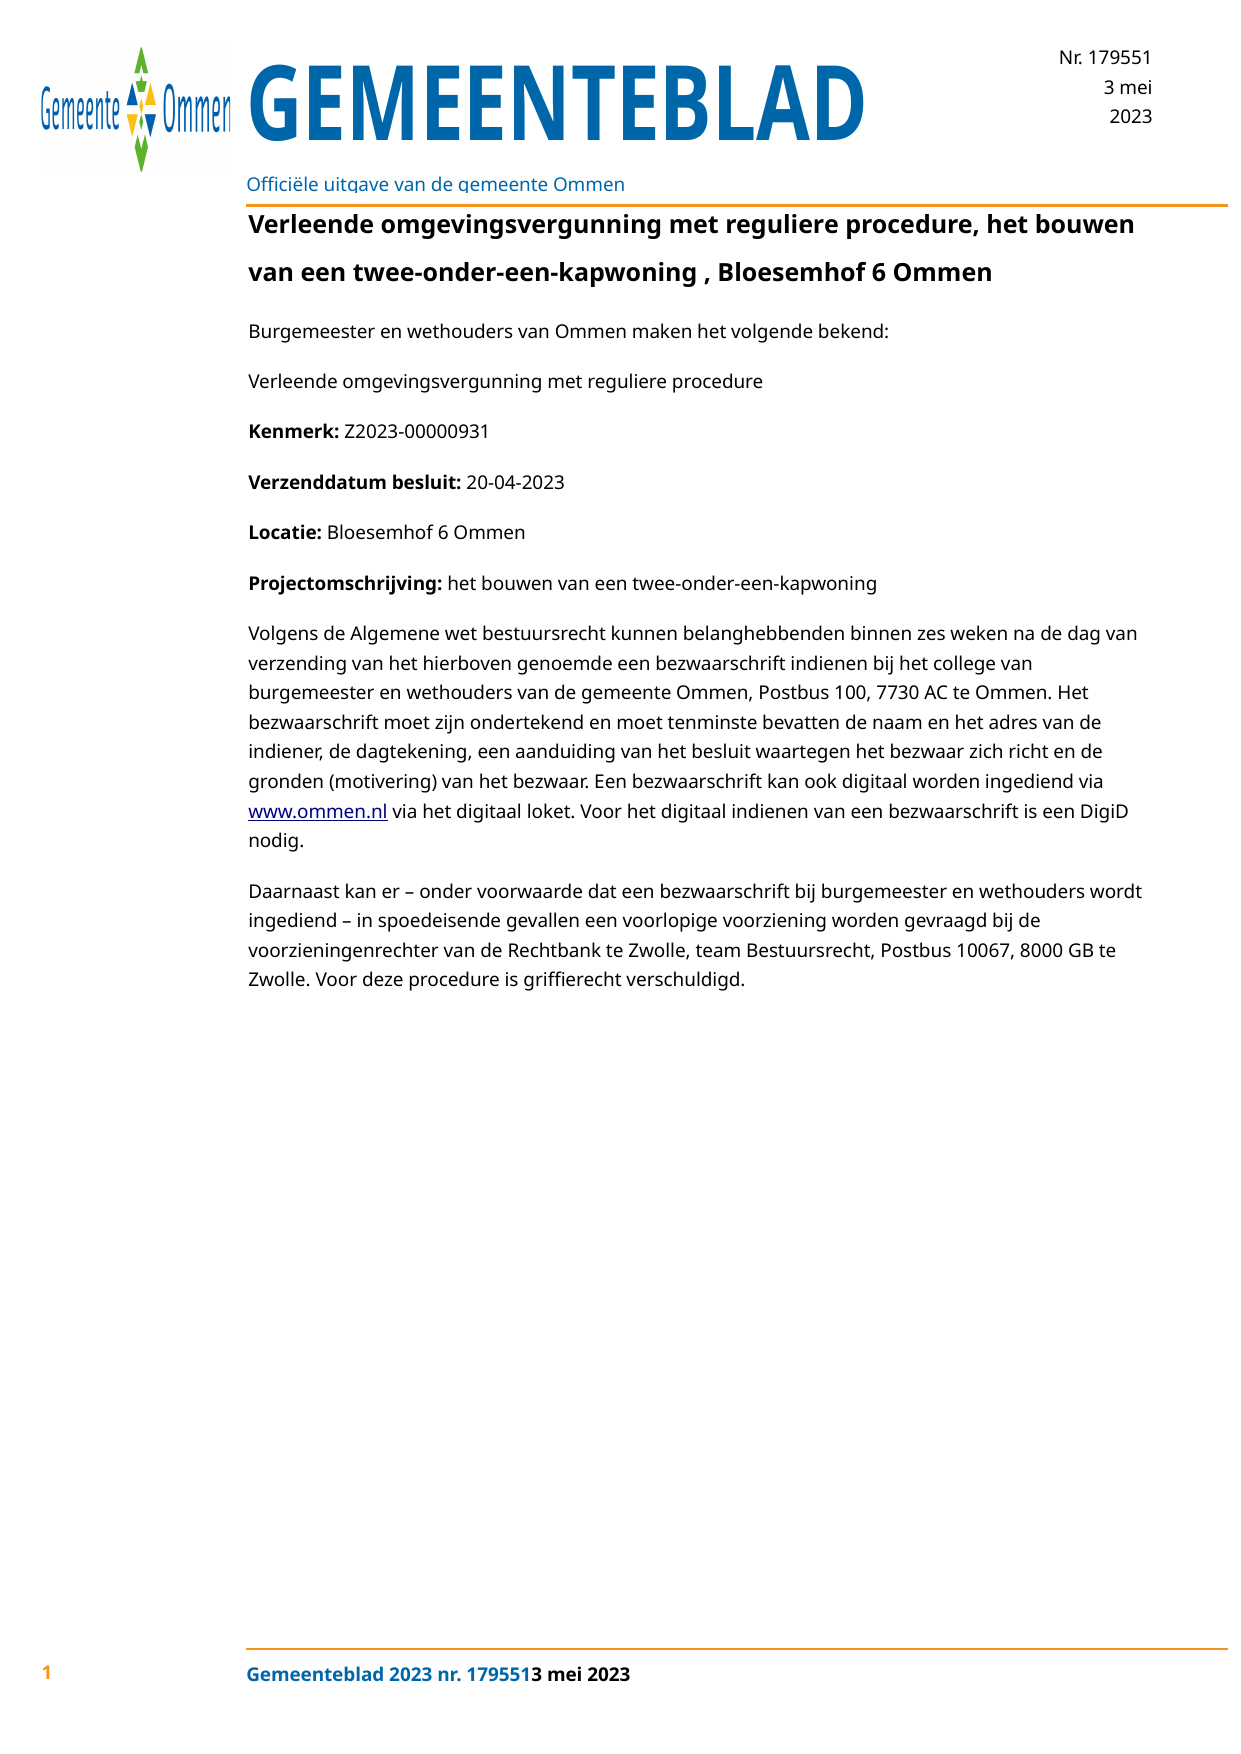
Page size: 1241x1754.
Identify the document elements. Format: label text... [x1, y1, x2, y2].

text Verzenddatum besluit: 20-04-2023 [248, 469, 1152, 495]
text Burgemeester en wethouders van Ommen maken het volgende bekend: [248, 318, 1152, 344]
text Locatie: Bloesemhof 6 Ommen [248, 519, 1152, 545]
text Verleende omgevingsvergunning met reguliere procedure, het bouwen van een twee-onder-een-kapwoning , Bloesemhof 6 Ommen [248, 207, 1152, 288]
text Verleende omgevingsvergunning met reguliere procedure [248, 368, 1152, 394]
text Kenmerk: Z2023-00000931 [248, 419, 1152, 444]
text Volgens de Algemene wet bestuursrecht kunnen belanghebbenden binnen zes weken na de dag van verzending van het hierboven genoemde een bezwaarschrift indienen bij het college van burgemeester en wethouders van de gemeente Ommen, Postbus 100, 7730 AC te Ommen. Het bezwaarschrift moet zijn ondertekend en moet tenminste bevatten de naam en het adres van de indiener, de dagtekening, een aanduiding van het besluit waartegen het bezwaar zich richt en de gronden (motivering) van het bezwaar. Een bezwaarschrift kan ook digitaal worden ingediend via www.ommen.nl via het digitaal loket. Voor het digitaal indienen van een bezwaarschrift is een DigiD nodig. [248, 620, 1152, 853]
picture [41, 47, 231, 172]
text Projectomschrijving: het bouwen van een twee-onder-een-kapwoning [248, 570, 1152, 596]
text Daarnaast kan er – onder voorwaarde dat een bezwaarschrift bij burgemeester en wethouders wordt ingediend – in spoedeisende gevallen een voorlopige voorziening worden gevraagd bij de voorzieningenrechter van de Rechtbank te Zwolle, team Bestuursrecht, Postbus 10067, 8000 GB te Zwolle. Voor deze procedure is griffierecht verschuldigd. [248, 878, 1152, 992]
